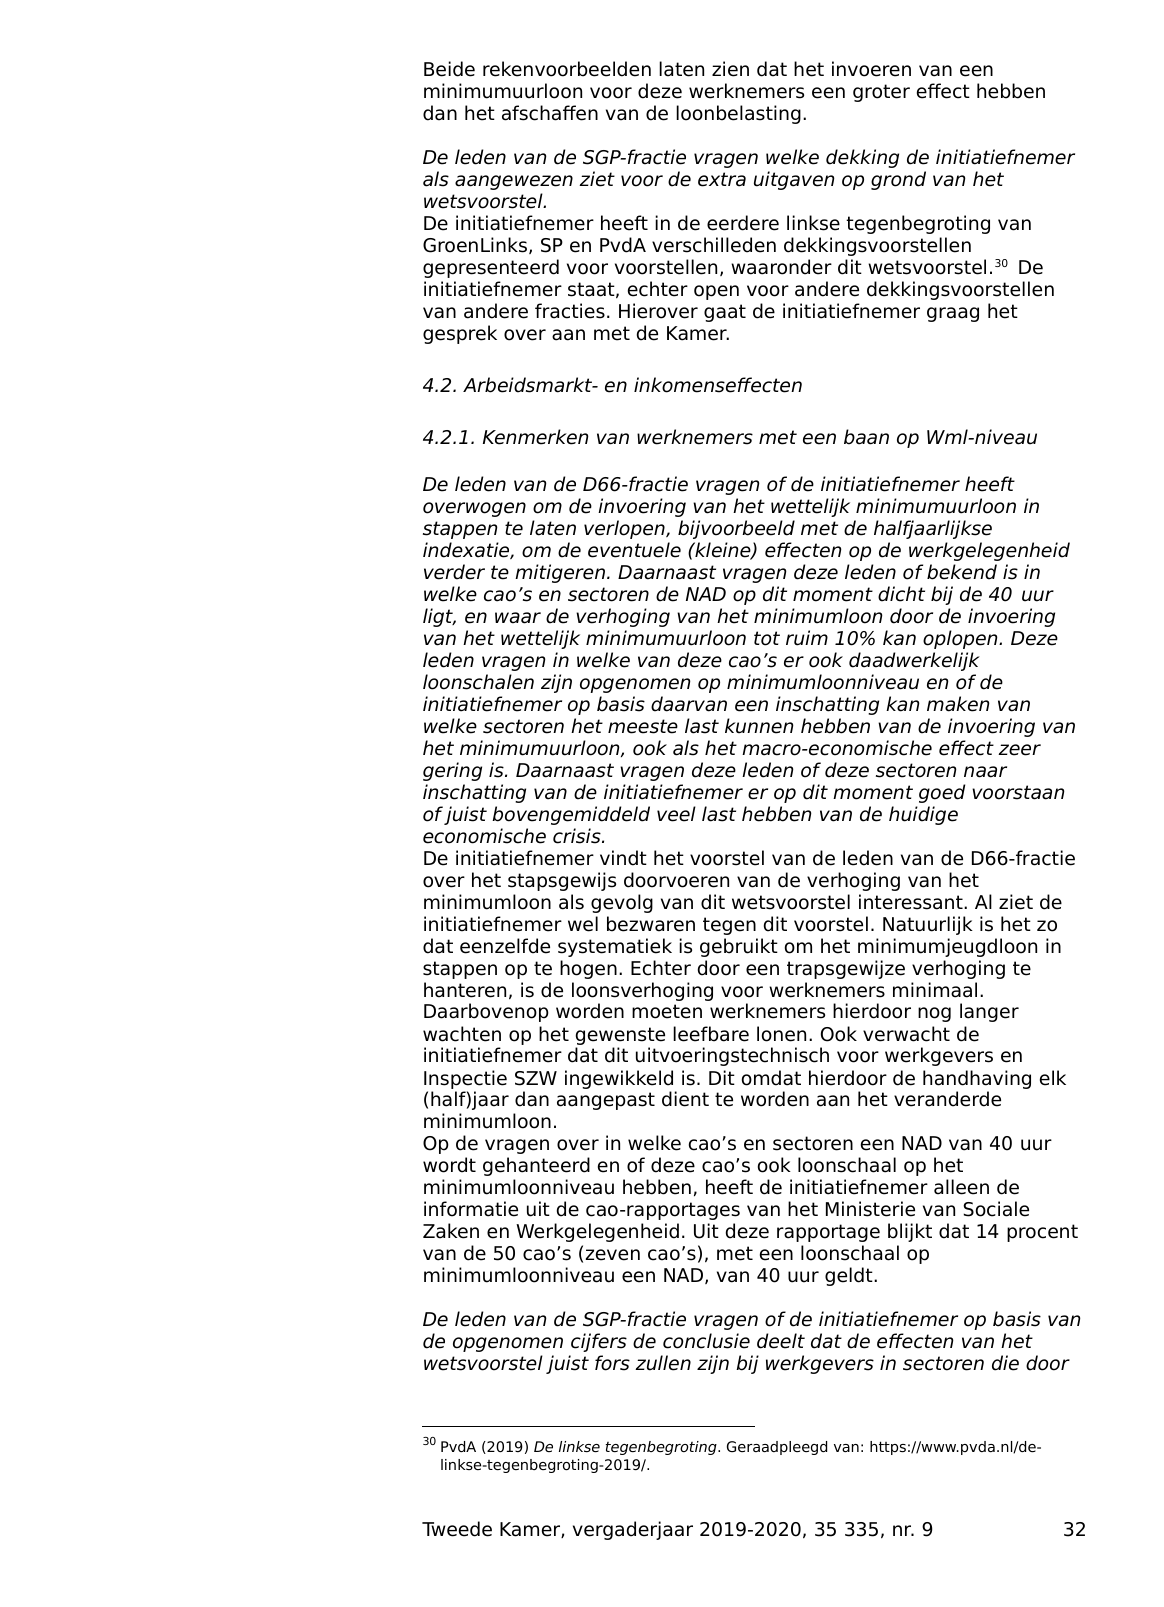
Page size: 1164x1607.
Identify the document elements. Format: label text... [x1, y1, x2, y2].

text De initiatiefnemer vindt het voorstel van de leden van de D66-fractie over het stapsgewijs doorvoeren van de verhoging van het minimumloon als gevolg van dit wetsvoorstel interessant. Al ziet de initiatiefnemer wel bezwaren tegen dit voorstel. Natuurlijk is het zo dat eenzelfde systematiek is gebruikt om het minimumjeugdloon in stappen op te hogen. Echter door een trapsgewijze verhoging te hanteren, is de loonsverhoging voor werknemers minimaal. Daarbovenop worden moeten werknemers hierdoor nog langer wachten op het gewenste leefbare lonen. Ook verwacht de initiatiefnemer dat dit uitvoeringstechnisch voor werkgevers en Inspectie SZW ingewikkeld is. Dit omdat hierdoor de handhaving elk (half)jaar dan aangepast dient te worden aan het veranderde minimumloon. [422, 848, 1087, 1133]
text De leden van de SGP-fractie vragen of de initiatiefnemer op basis van de opgenomen cijfers de conclusie deelt dat de effecten van het wetsvoorstel juist fors zullen zijn bij werkgevers in sectoren die door [422, 1309, 1087, 1375]
subtitle 4.2.1. Kenmerken van werknemers met een baan op Wml-niveau [422, 427, 1087, 449]
text De leden van de SGP-fractie vragen welke dekking de initiatiefnemer als aangewezen ziet voor de extra uitgaven op grond van het wetsvoorstel. [422, 147, 1087, 213]
text De leden van de D66-fractie vragen of de initiatiefnemer heeft overwogen om de invoering van het wettelijk minimumuurloon in stappen te laten verlopen, bijvoorbeeld met de halfjaarlijkse indexatie, om de eventuele (kleine) effecten op de werkgelegenheid verder te mitigeren. Daarnaast vragen deze leden of bekend is in welke cao’s en sectoren de NAD op dit moment dicht bij de 40 uur ligt, en waar de verhoging van het minimumloon door de invoering van het wettelijk minimumuurloon tot ruim 10% kan oplopen. Deze leden vragen in welke van deze cao’s er ook daadwerkelijk loonschalen zijn opgenomen op minimumloonniveau en of de initiatiefnemer op basis daarvan een inschatting kan maken van welke sectoren het meeste last kunnen hebben van de invoering van het minimumuurloon, ook als het macro-economische effect zeer gering is. Daarnaast vragen deze leden of deze sectoren naar inschatting van de initiatiefnemer er op dit moment goed voorstaan of juist bovengemiddeld veel last hebben van de huidige economische crisis. [422, 474, 1087, 848]
subtitle 4.2. Arbeidsmarkt- en inkomenseffecten [422, 375, 1087, 397]
text PvdA (2019) De linkse tegenbegroting. Geraadpleegd van: https://www.pvda.nl/de-linkse-tegenbegroting-2019/. [422, 1435, 1087, 1474]
text De initiatiefnemer heeft in de eerdere linkse tegenbegroting van GroenLinks, SP en PvdA verschilleden dekkingsvoorstellen gepresenteerd voor voorstellen, waaronder dit wetsvoorstel. De initiatiefnemer staat, echter open voor andere dekkingsvoorstellen van andere fracties. Hierover gaat de initiatiefnemer graag het gesprek over aan met de Kamer. [422, 213, 1087, 345]
text Op de vragen over in welke cao’s en sectoren een NAD van 40 uur wordt gehanteerd en of deze cao’s ook loonschaal op het minimumloonniveau hebben, heeft de initiatiefnemer alleen de informatie uit de cao-rapportages van het Ministerie van Sociale Zaken en Werkgelegenheid. Uit deze rapportage blijkt dat 14 procent van de 50 cao’s (zeven cao’s), met een loonschaal op minimumloonniveau een NAD, van 40 uur geldt. [422, 1133, 1087, 1287]
text Beide rekenvoorbeelden laten zien dat het invoeren van een minimumuurloon voor deze werknemers een groter effect hebben dan het afschaffen van de loonbelasting. [422, 59, 1087, 125]
